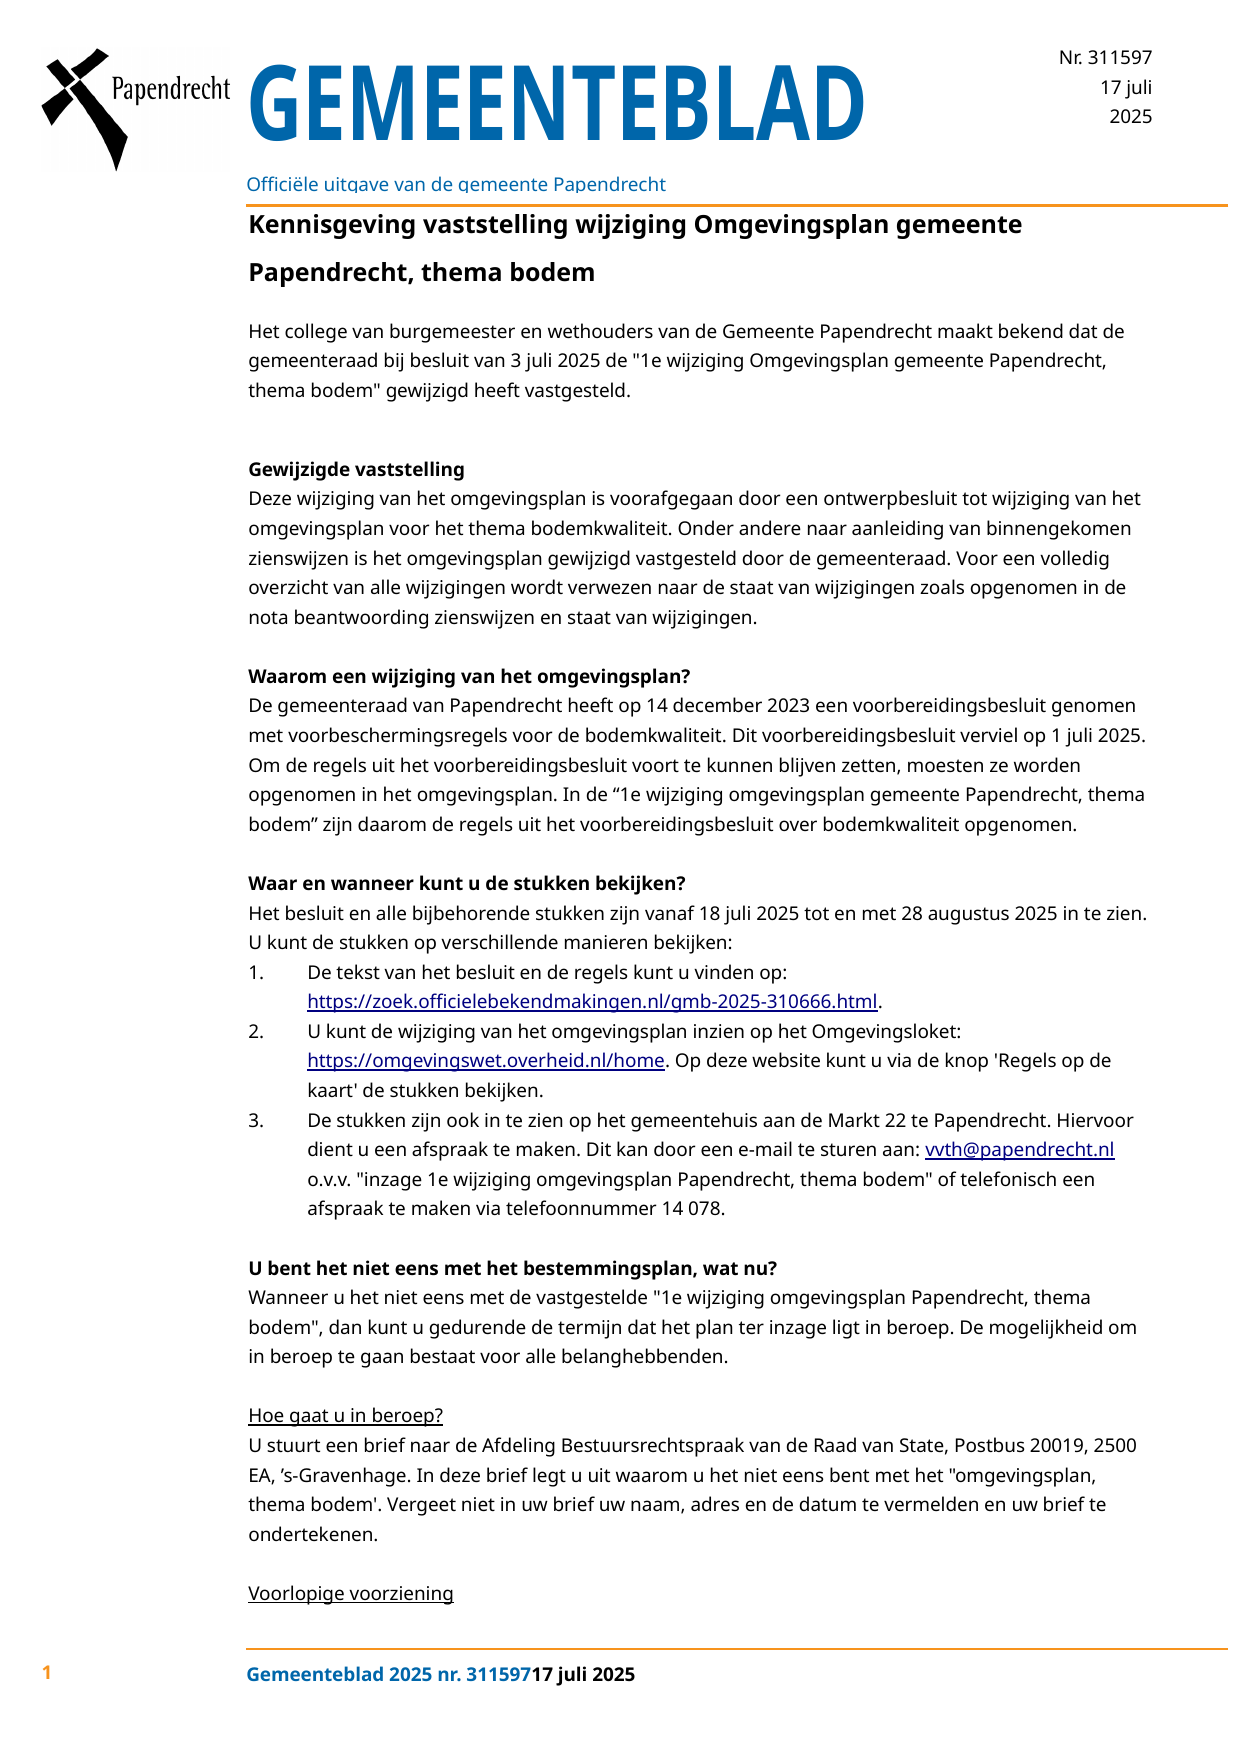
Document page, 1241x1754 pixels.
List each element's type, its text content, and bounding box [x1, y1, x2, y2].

text Waarom een wijziging van het omgevingsplan? [248, 663, 1152, 689]
text Gewijzigde vaststelling [248, 456, 1152, 482]
text Voorlopige voorziening [248, 1580, 1152, 1606]
text U stuurt een brief naar de Afdeling Bestuursrechtspraak van de Raad van State, Postbus 20019, 2500 EA, ’s-Gravenhage. In deze brief legt u uit waarom u het niet eens bent met het "omgevingsplan, thema bodem'. Vergeet niet in uw brief uw naam, adres en de datum te vermelden en uw brief te ondertekenen. [248, 1432, 1152, 1547]
text Hoe gaat u in beroep? [248, 1403, 1152, 1428]
text Deze wijziging van het omgevingsplan is voorafgegaan door een ontwerpbesluit tot wijziging van het omgevingsplan voor het thema bodemkwaliteit. Onder andere naar aanleiding van binnengekomen zienswijzen is het omgevingsplan gewijzigd vastgesteld door de gemeenteraad. Voor een volledig overzicht van alle wijzigingen wordt verwezen naar de staat van wijzigingen zoals opgenomen in de nota beantwoording zienswijzen en staat van wijzigingen. [248, 486, 1152, 629]
list U kunt de wijziging van het omgevingsplan inzien op het Omgevingsloket: https://omgevingswet.overheid.nl/home. Op deze website kunt u via de knop 'Regels op de kaart' de stukken bekijken. [248, 1018, 1152, 1103]
text Het college van burgemeester en wethouders van de Gemeente Papendrecht maakt bekend dat de gemeenteraad bij besluit van 3 juli 2025 de "1e wijziging Omgevingsplan gemeente Papendrecht, thema bodem" gewijzigd heeft vastgesteld. [248, 318, 1152, 403]
text U bent het niet eens met het bestemmingsplan, wat nu? [248, 1255, 1152, 1280]
text Kennisgeving vaststelling wijziging Omgevingsplan gemeente Papendrecht, thema bodem [248, 207, 1152, 288]
picture [41, 47, 231, 172]
list De stukken zijn ook in te zien op het gemeentehuis aan de Markt 22 te Papendrecht. Hiervoor dient u een afspraak te maken. Dit kan door een e-mail te sturen aan: vvth@papendrecht.nl o.v.v. "inzage 1e wijziging omgevingsplan Papendrecht, thema bodem" of telefonisch een afspraak te maken via telefoonnummer 14 078. [248, 1107, 1152, 1221]
text Wanneer u het niet eens met de vastgestelde "1e wijziging omgevingsplan Papendrecht, thema bodem", dan kunt u gedurende de termijn dat het plan ter inzage ligt in beroep. De mogelijkheid om in beroep te gaan bestaat voor alle belanghebbenden. [248, 1284, 1152, 1369]
text Het besluit en alle bijbehorende stukken zijn vanaf 18 juli 2025 tot en met 28 augustus 2025 in te zien. U kunt de stukken op verschillende manieren bekijken: [248, 900, 1152, 955]
list De tekst van het besluit en de regels kunt u vinden op: https://zoek.officielebekendmakingen.nl/gmb-2025-310666.html. [248, 959, 1152, 1014]
text Waar en wanneer kunt u de stukken bekijken? [248, 870, 1152, 896]
text De gemeenteraad van Papendrecht heeft op 14 december 2023 een voorbereidingsbesluit genomen met voorbeschermingsregels voor de bodemkwaliteit. Dit voorbereidingsbesluit verviel op 1 juli 2025. Om de regels uit het voorbereidingsbesluit voort te kunnen blijven zetten, moesten ze worden opgenomen in het omgevingsplan. In de “1e wijziging omgevingsplan gemeente Papendrecht, thema bodem” zijn daarom de regels uit het voorbereidingsbesluit over bodemkwaliteit opgenomen. [248, 693, 1152, 837]
